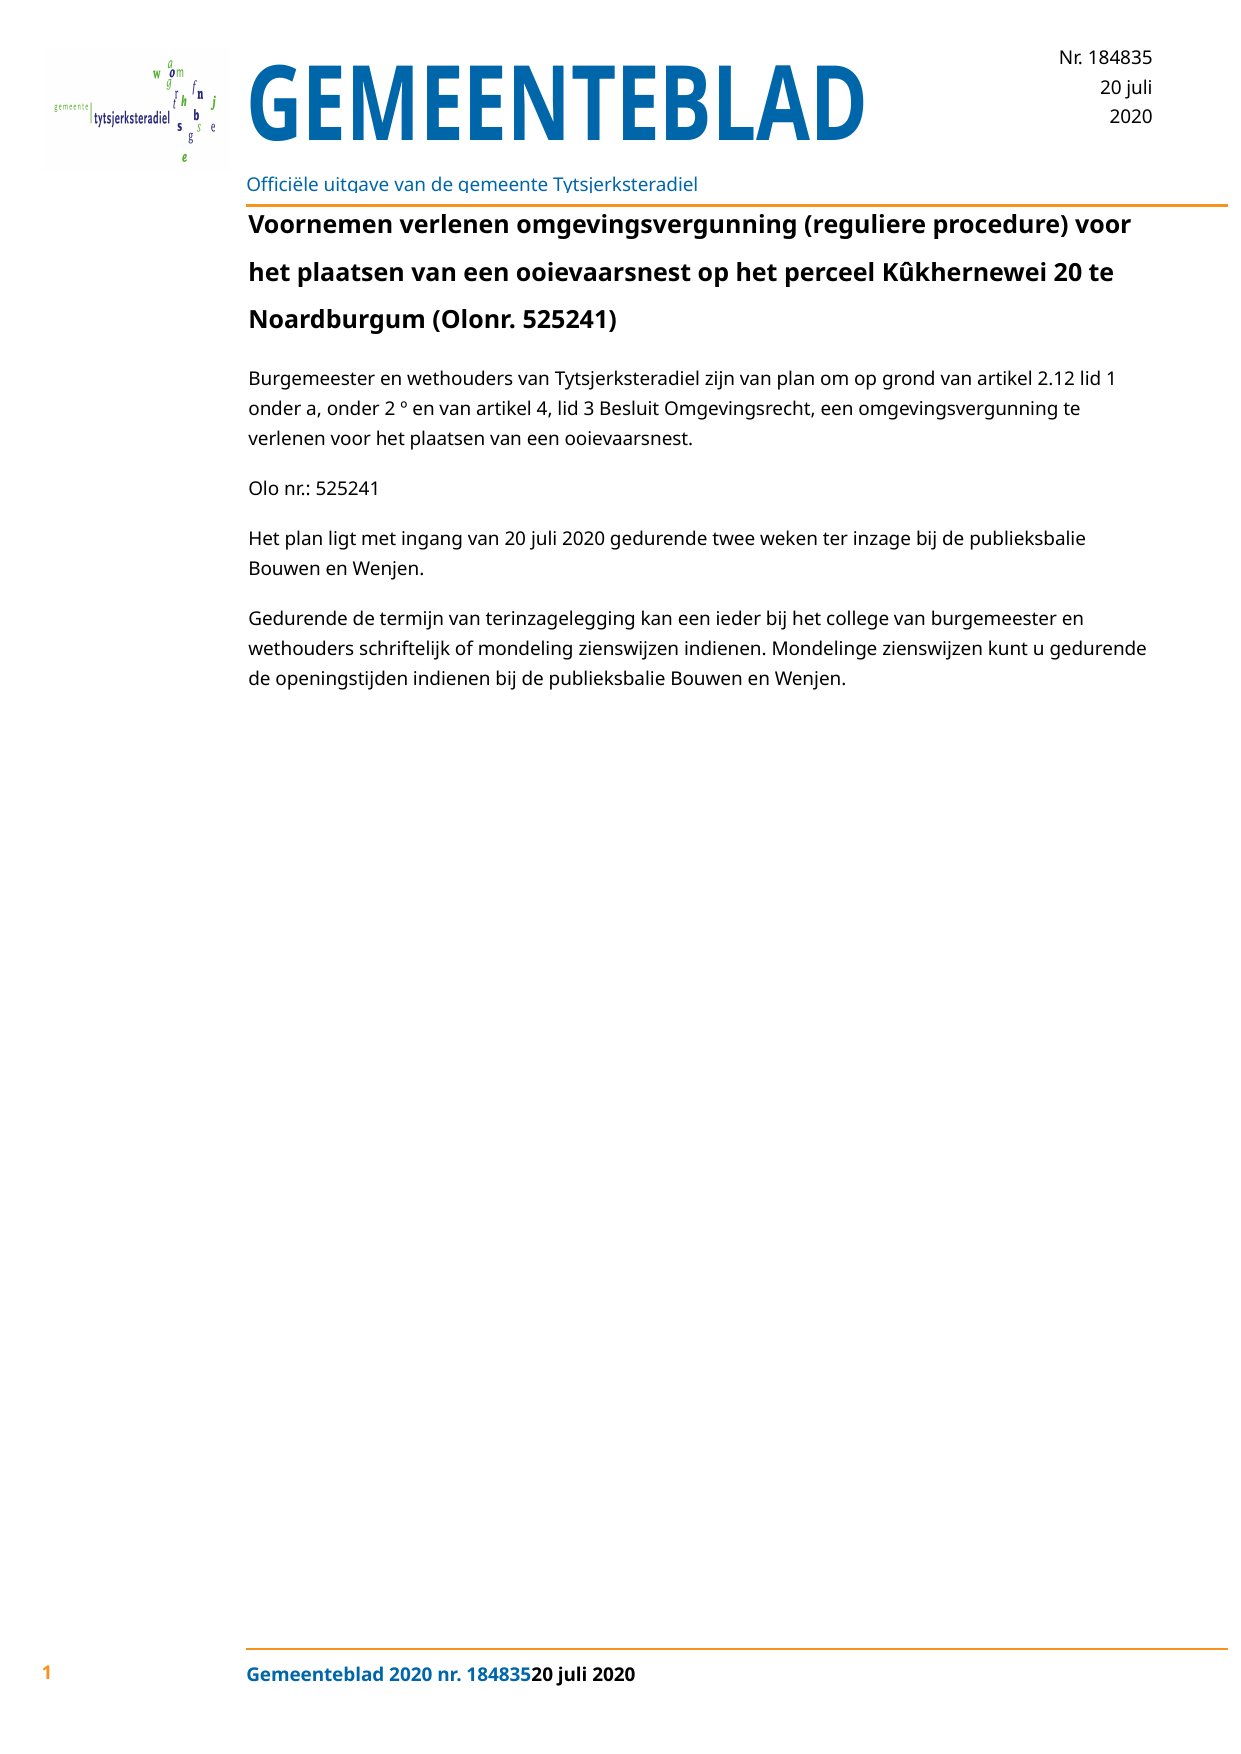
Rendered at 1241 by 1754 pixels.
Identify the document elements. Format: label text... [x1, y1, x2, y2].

picture [41, 47, 231, 172]
text Het plan ligt met ingang van 20 juli 2020 gedurende twee weken ter inzage bij de publieksbalie Bouwen en Wenjen. [248, 526, 1152, 581]
text Voornemen verlenen omgevingsvergunning (reguliere procedure) voor het plaatsen van een ooievaarsnest op het perceel Kûkhernewei 20 te Noardburgum (Olonr. 525241) [248, 207, 1152, 336]
text Olo nr.: 525241 [248, 475, 1152, 501]
text Gedurende de termijn van terinzagelegging kan een ieder bij het college van burgemeester en wethouders schriftelijk of mondeling zienswijzen indienen. Mondelinge zienswijzen kunt u gedurende de openingstijden indienen bij de publieksbalie Bouwen en Wenjen. [248, 606, 1152, 690]
text Burgemeester en wethouders van Tytsjerksteradiel zijn van plan om op grond van artikel 2.12 lid 1 onder a, onder 2 º en van artikel 4, lid 3 Besluit Omgevingsrecht, een omgevingsvergunning te verlenen voor het plaatsen van een ooievaarsnest. [248, 366, 1152, 450]
